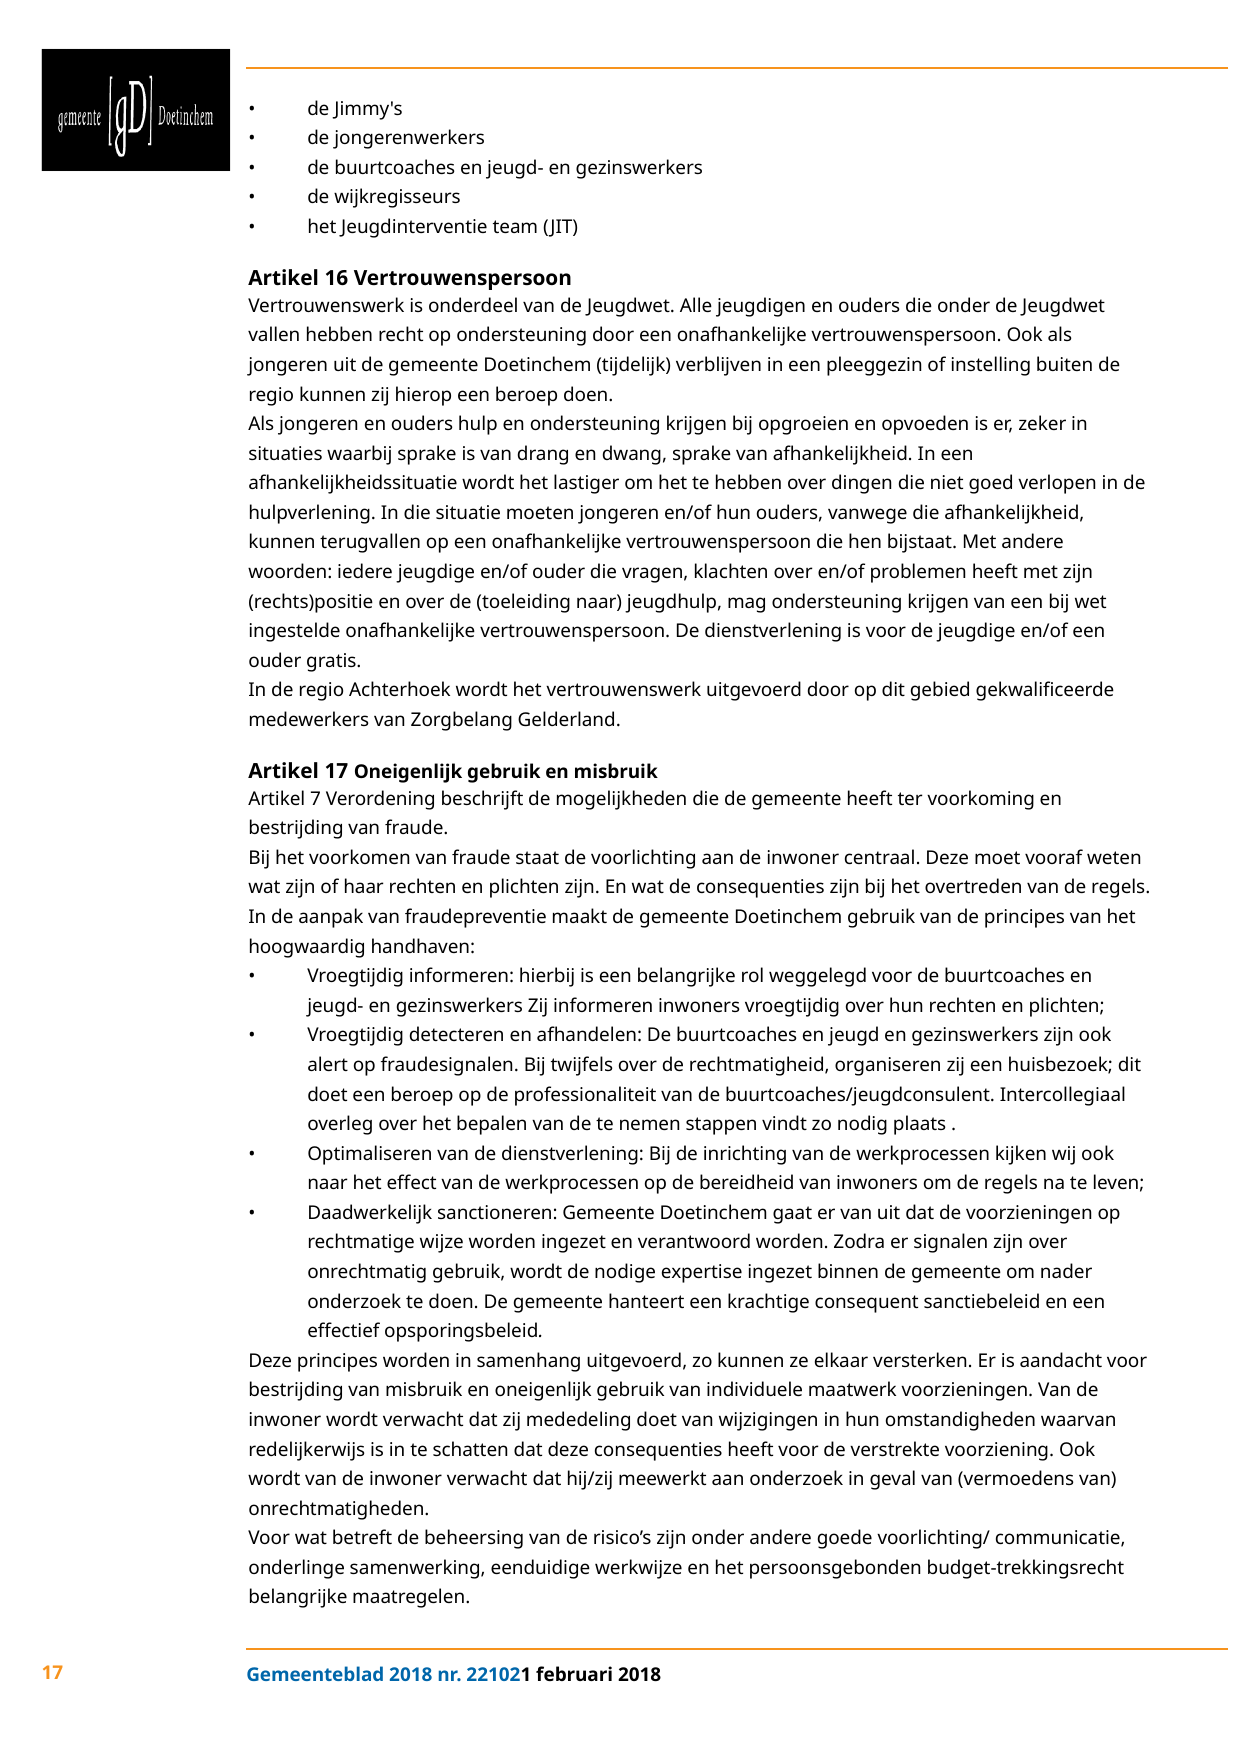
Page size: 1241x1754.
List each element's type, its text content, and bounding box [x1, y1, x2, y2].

text Artikel 7 Verordening beschrijft de mogelijkheden die de gemeente heeft ter voorkoming en bestrijding van fraude. [248, 785, 1152, 840]
text Artikel 16 Vertrouwenspersoon [248, 263, 1152, 292]
text Artikel 17 Oneigenlijk gebruik en misbruik [248, 757, 1152, 785]
list Daadwerkelijk sanctioneren: Gemeente Doetinchem gaat er van uit dat de voorzieningen op rechtmatige wijze worden ingezet en verantwoord worden. Zodra er signalen zijn over onrechtmatig gebruik, wordt de nodige expertise ingezet binnen de gemeente om nader onderzoek te doen. De gemeente hanteert een krachtige consequent sanctiebeleid en een effectief opsporingsbeleid. [248, 1199, 1152, 1343]
text In de regio Achterhoek wordt het vertrouwenswerk uitgevoerd door op dit gebied gekwalificeerde medewerkers van Zorgbelang Gelderland. [248, 677, 1152, 732]
list het Jeugdinterventie team (JIT) [248, 213, 1152, 239]
list de jongerenwerkers [248, 124, 1152, 150]
text Bij het voorkomen van fraude staat de voorlichting aan de inwoner centraal. Deze moet vooraf weten wat zijn of haar rechten en plichten zijn. En wat de consequenties zijn bij het overtreden van de regels. In de aanpak van fraudepreventie maakt de gemeente Doetinchem gebruik van de principes van het hoogwaardig handhaven: [248, 844, 1152, 959]
list Optimaliseren van de dienstverlening: Bij de inrichting van de werkprocessen kijken wij ook naar het effect van de werkprocessen op de bereidheid van inwoners om de regels na te leven; [248, 1140, 1152, 1195]
list Vroegtijdig informeren: hierbij is een belangrijke rol weggelegd voor de buurtcoaches en jeugd- en gezinswerkers Zij informeren inwoners vroegtijdig over hun rechten en plichten; [248, 962, 1152, 1018]
list de Jimmy's [248, 95, 1152, 121]
picture [41, 47, 231, 172]
text Als jongeren en ouders hulp en ondersteuning krijgen bij opgroeien en opvoeden is er, zeker in situaties waarbij sprake is van drang en dwang, sprake van afhankelijkheid. In een afhankelijkheidssituatie wordt het lastiger om het te hebben over dingen die niet goed verlopen in de hulpverlening. In die situatie moeten jongeren en/of hun ouders, vanwege die afhankelijkheid, kunnen terugvallen op een onafhankelijke vertrouwenspersoon die hen bijstaat. Met andere woorden: iedere jeugdige en/of ouder die vragen, klachten over en/of problemen heeft met zijn (rechts)positie en over de (toeleiding naar) jeugdhulp, mag ondersteuning krijgen van een bij wet ingestelde onafhankelijke vertrouwenspersoon. De dienstverlening is voor de jeugdige en/of een ouder gratis. [248, 410, 1152, 673]
text Deze principes worden in samenhang uitgevoerd, zo kunnen ze elkaar versterken. Er is aandacht voor bestrijding van misbruik en oneigenlijk gebruik van individuele maatwerk voorzieningen. Van de inwoner wordt verwacht dat zij mededeling doet van wijzigingen in hun omstandigheden waarvan redelijkerwijs is in te schatten dat deze consequenties heeft voor de verstrekte voorziening. Ook wordt van de inwoner verwacht dat hij/zij meewerkt aan onderzoek in geval van (vermoedens van) onrechtmatigheden. [248, 1347, 1152, 1521]
text Voor wat betreft de beheersing van de risico’s zijn onder andere goede voorlichting/ communicatie, onderlinge samenwerking, eenduidige werkwijze en het persoonsgebonden budget-trekkingsrecht belangrijke maatregelen. [248, 1524, 1152, 1609]
text Vertrouwenswerk is onderdeel van de Jeugdwet. Alle jeugdigen en ouders die onder de Jeugdwet vallen hebben recht op ondersteuning door een onafhankelijke vertrouwenspersoon. Ook als jongeren uit de gemeente Doetinchem (tijdelijk) verblijven in een pleeggezin of instelling buiten de regio kunnen zij hierop een beroep doen. [248, 292, 1152, 406]
list Vroegtijdig detecteren en afhandelen: De buurtcoaches en jeugd en gezinswerkers zijn ook alert op fraudesignalen. Bij twijfels over de rechtmatigheid, organiseren zij een huisbezoek; dit doet een beroep op de professionaliteit van de buurtcoaches/jeugdconsulent. Intercollegiaal overleg over het bepalen van de te nemen stappen vindt zo nodig plaats . [248, 1022, 1152, 1136]
list de buurtcoaches en jeugd- en gezinswerkers [248, 154, 1152, 180]
list de wijkregisseurs [248, 183, 1152, 209]
